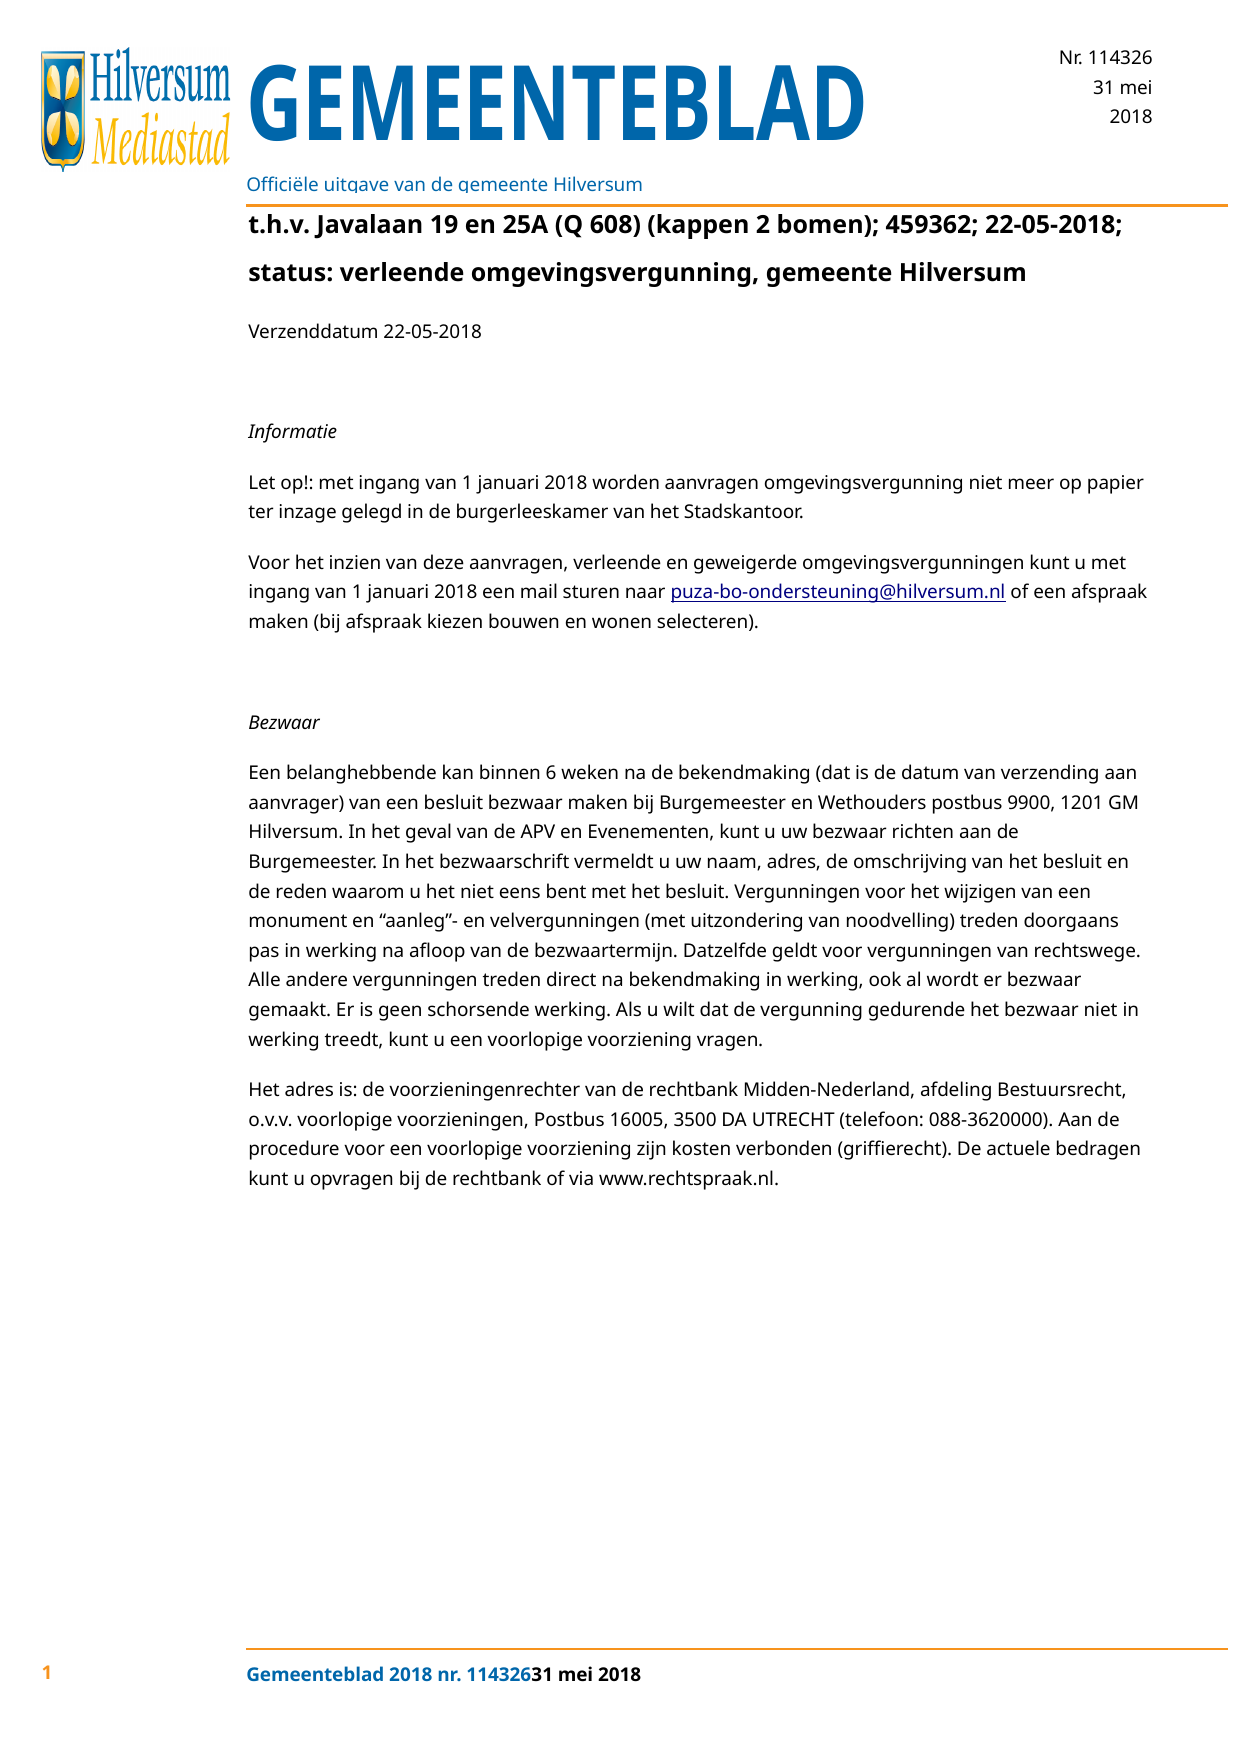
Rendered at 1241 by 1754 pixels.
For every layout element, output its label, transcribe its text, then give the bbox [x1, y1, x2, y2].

picture [41, 47, 231, 172]
text Bezwaar [248, 709, 1152, 735]
text Een belanghebbende kan binnen 6 weken na de bekendmaking (dat is de datum van verzending aan aanvrager) van een besluit bezwaar maken bij Burgemeester en Wethouders postbus 9900, 1201 GM Hilversum. In het geval van de APV en Evenementen, kunt u uw bezwaar richten aan de Burgemeester. In het bezwaarschrift vermeldt u uw naam, adres, de omschrijving van het besluit en de reden waarom u het niet eens bent met het besluit. Vergunningen voor het wijzigen van een monument en “aanleg”- en velvergunningen (met uitzondering van noodvelling) treden doorgaans pas in werking na afloop van de bezwaartermijn. Datzelfde geldt voor vergunningen van rechtswege. Alle andere vergunningen treden direct na bekendmaking in werking, ook al wordt er bezwaar gemaakt. Er is geen schorsende werking. Als u wilt dat de vergunning gedurende het bezwaar niet in werking treedt, kunt u een voorlopige voorziening vragen. [248, 759, 1152, 1052]
text Informatie [248, 419, 1152, 444]
text Het adres is: de voorzieningenrechter van de rechtbank Midden-Nederland, afdeling Bestuursrecht, o.v.v. voorlopige voorzieningen, Postbus 16005, 3500 DA UTRECHT (telefoon: 088-3620000). Aan de procedure voor een voorlopige voorziening zijn kosten verbonden (griffierecht). De actuele bedragen kunt u opvragen bij de rechtbank of via www.rechtspraak.nl. [248, 1076, 1152, 1191]
text Verzenddatum 22-05-2018 [248, 318, 1152, 344]
text Voor het inzien van deze aanvragen, verleende en geweigerde omgevingsvergunningen kunt u met ingang van 1 januari 2018 een mail sturen naar puza-bo-ondersteuning@hilversum.nl of een afspraak maken (bij afspraak kiezen bouwen en wonen selecteren). [248, 549, 1152, 634]
text Let op!: met ingang van 1 januari 2018 worden aanvragen omgevingsvergunning niet meer op papier ter inzage gelegd in de burgerleeskamer van het Stadskantoor. [248, 469, 1152, 524]
text t.h.v. Javalaan 19 en 25A (Q 608) (kappen 2 bomen); 459362; 22-05-2018; status: verleende omgevingsvergunning, gemeente Hilversum [248, 207, 1152, 288]
